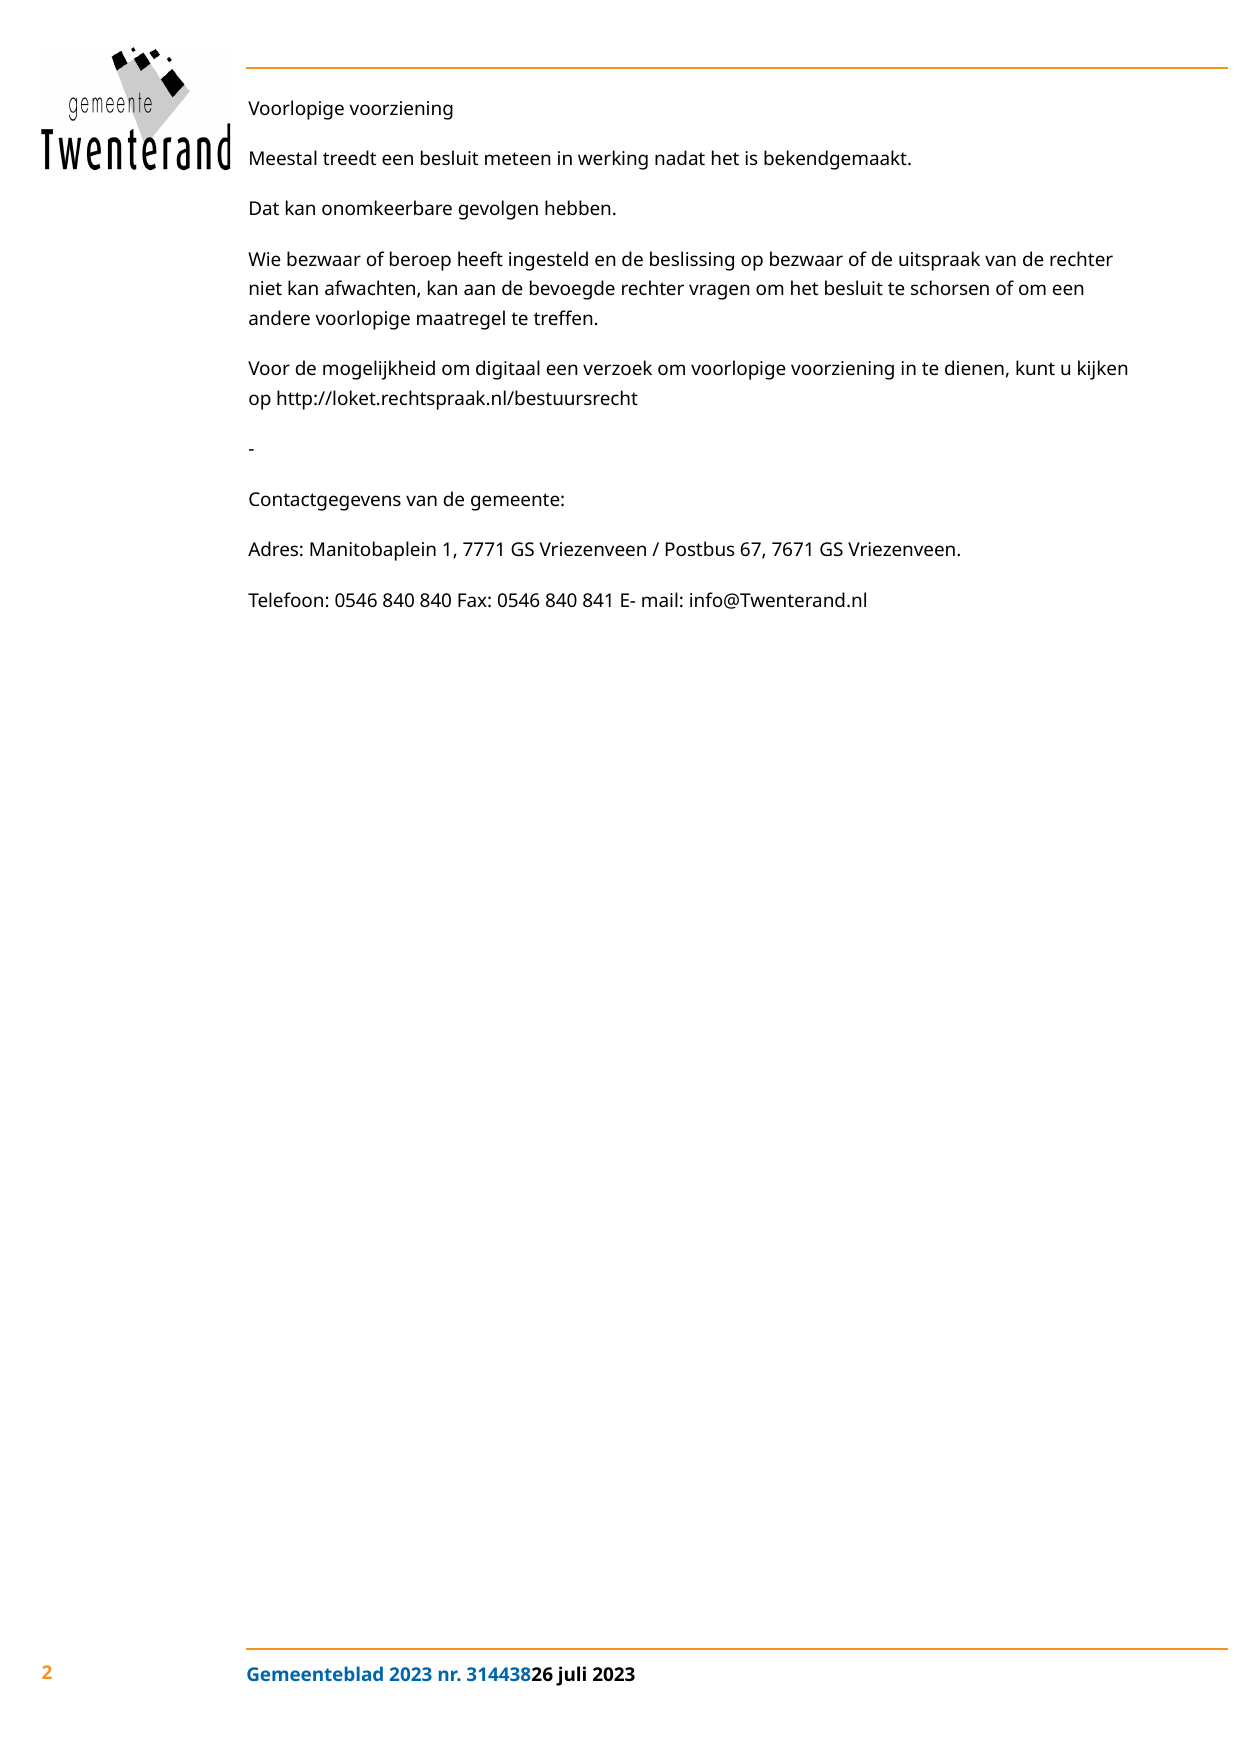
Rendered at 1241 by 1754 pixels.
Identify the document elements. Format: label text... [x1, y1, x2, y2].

text Wie bezwaar of beroep heeft ingesteld en de beslissing op bezwaar of de uitspraak van de rechter niet kan afwachten, kan aan de bevoegde rechter vragen om het besluit te schorsen of om een andere voorlopige maatregel te treffen. [248, 246, 1152, 331]
text Telefoon: 0546 840 840 Fax: 0546 840 841 E- mail: info@Twenterand.nl [248, 587, 1152, 613]
text Voorlopige voorziening [248, 95, 1152, 121]
text - [248, 436, 1152, 461]
text Dat kan onomkeerbare gevolgen hebben. [248, 196, 1152, 221]
text Contactgegevens van de gemeente: [248, 486, 1152, 512]
text Adres: Manitobaplein 1, 7771 GS Vriezenveen / Postbus 67, 7671 GS Vriezenveen. [248, 536, 1152, 562]
picture [41, 47, 231, 172]
text Voor de mogelijkheid om digitaal een verzoek om voorlopige voorziening in te dienen, kunt u kijken op http://loket.rechtspraak.nl/bestuursrecht [248, 356, 1152, 411]
text Meestal treedt een besluit meteen in werking nadat het is bekendgemaakt. [248, 145, 1152, 171]
